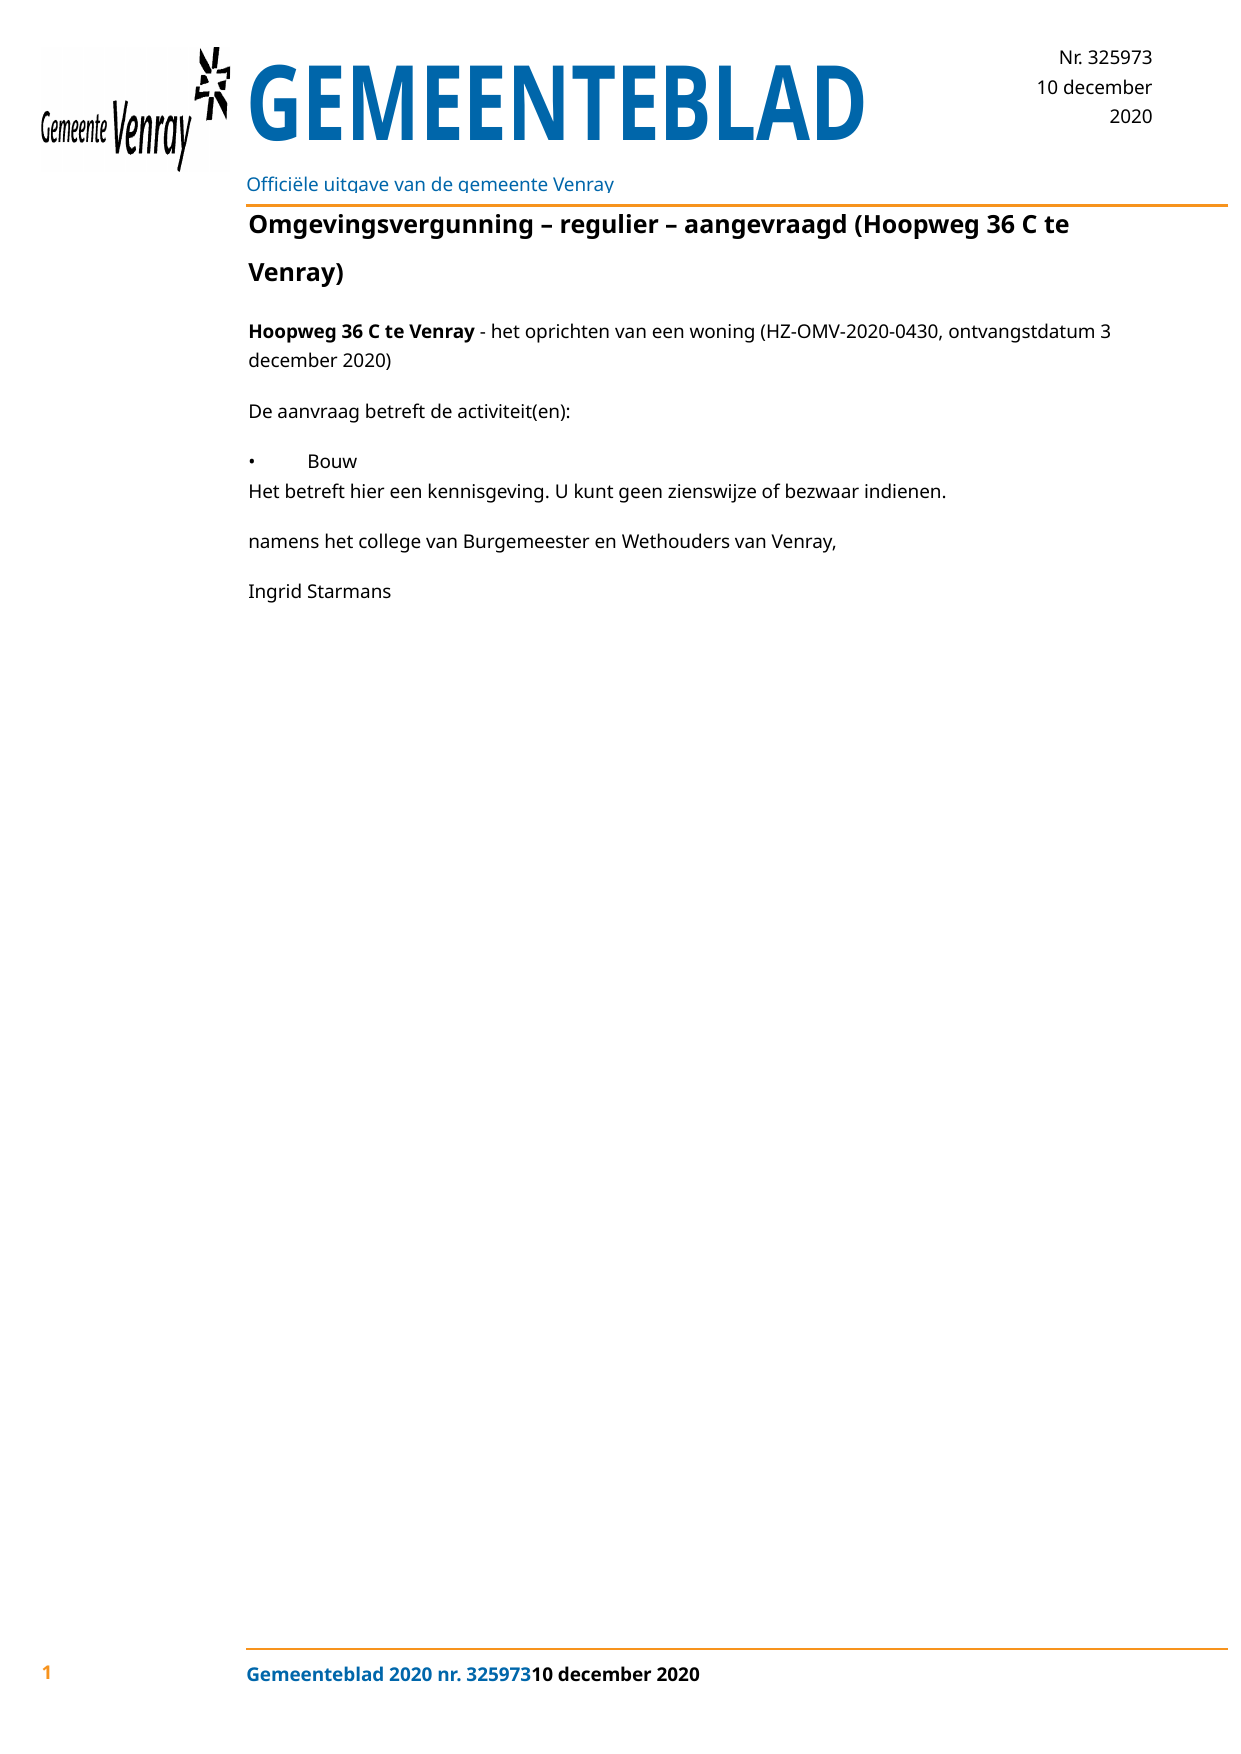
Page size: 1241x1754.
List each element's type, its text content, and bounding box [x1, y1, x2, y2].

text Hoopweg 36 C te Venray - het oprichten van een woning (HZ-OMV-2020-0430, ontvangstdatum 3 december 2020) [248, 318, 1152, 373]
text De aanvraag betreft de activiteit(en): [248, 398, 1152, 424]
picture [41, 47, 231, 172]
text Het betreft hier een kennisgeving. U kunt geen zienswijze of bezwaar indienen. [248, 478, 1152, 504]
text Ingrid Starmans [248, 579, 1152, 604]
text Omgevingsvergunning – regulier – aangevraagd (Hoopweg 36 C te Venray) [248, 207, 1152, 288]
list Bouw [248, 448, 1152, 474]
text namens het college van Burgemeester en Wethouders van Venray, [248, 528, 1152, 554]
